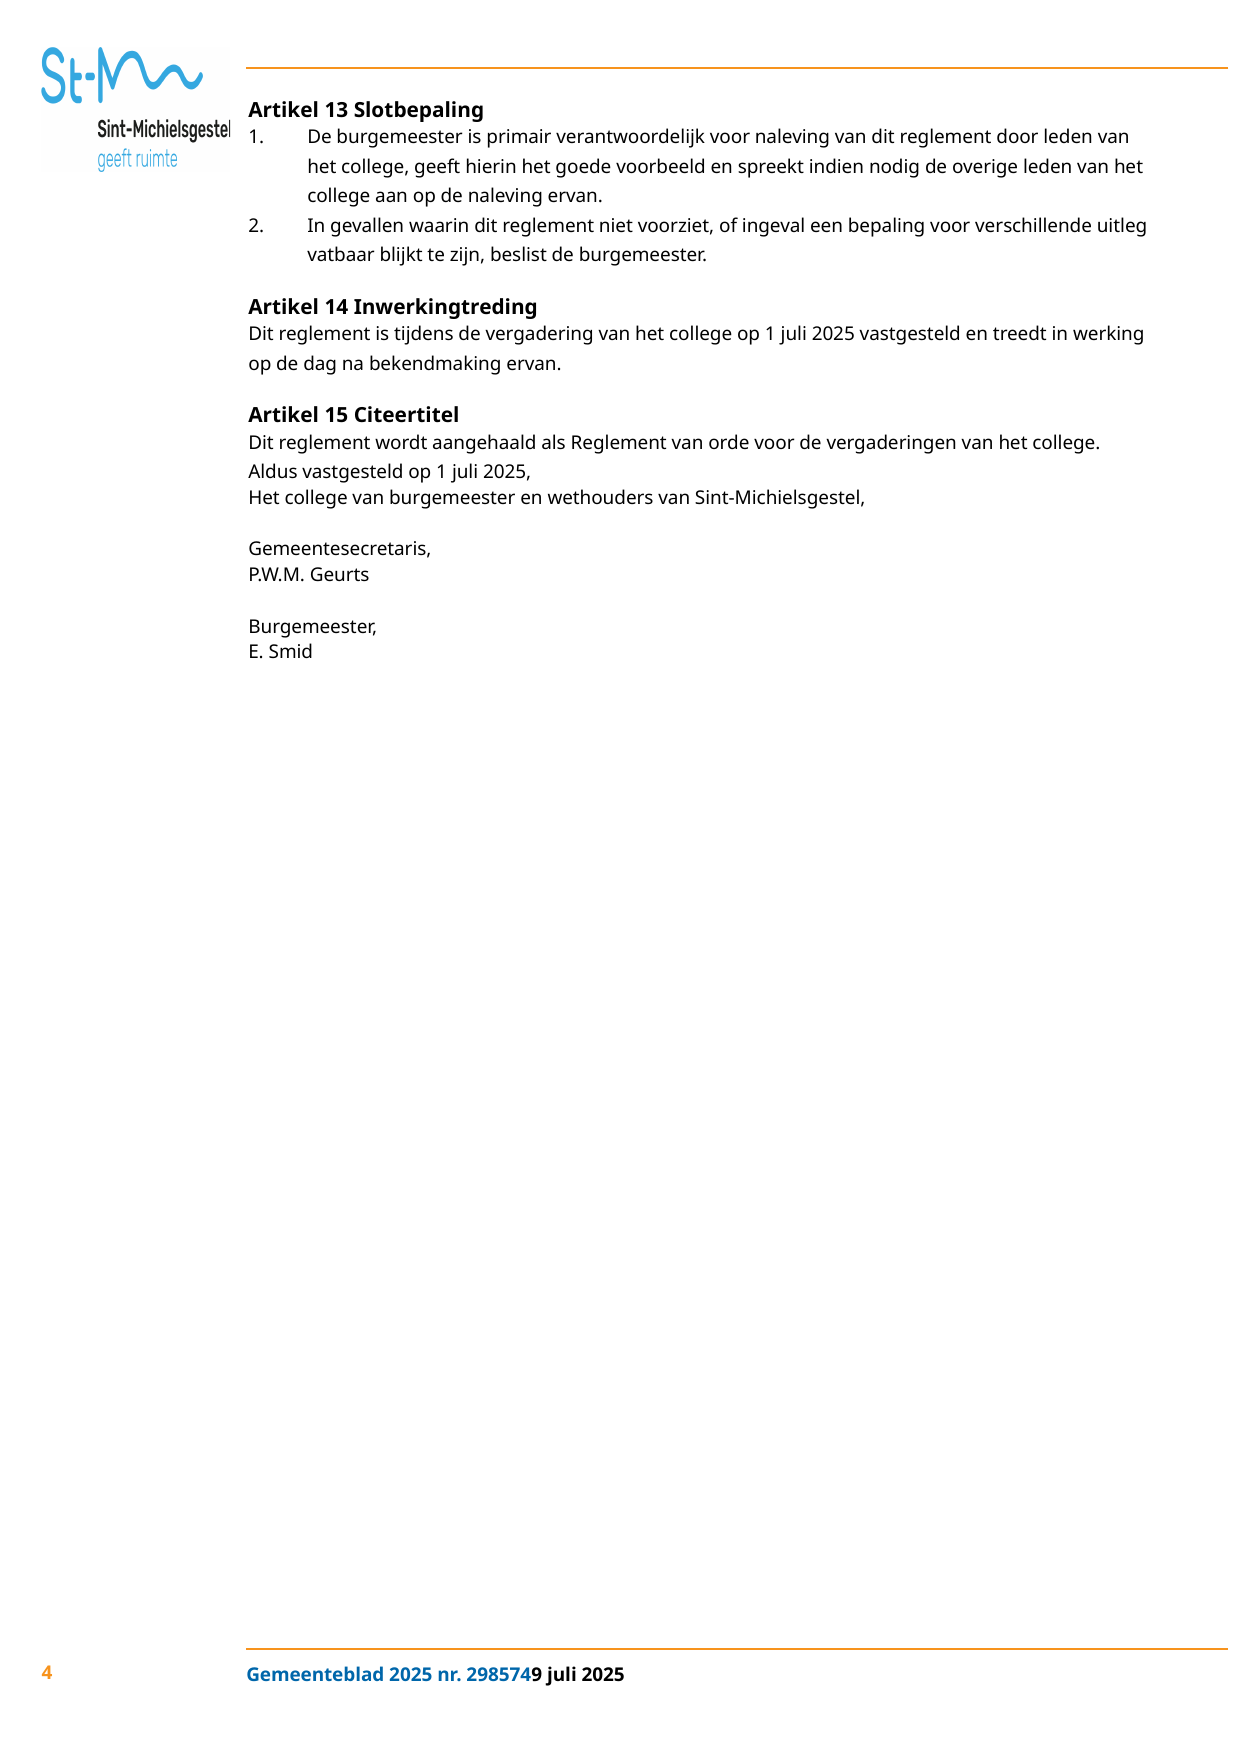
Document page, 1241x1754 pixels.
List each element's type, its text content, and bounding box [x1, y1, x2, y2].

text Dit reglement wordt aangehaald als Reglement van orde voor de vergaderingen van het college. [248, 429, 1152, 454]
text Burgemeester, [248, 613, 1152, 638]
text Artikel 13 Slotbepaling [248, 95, 1152, 123]
list De burgemeester is primair verantwoordelijk voor naleving van dit reglement door leden van het college, geeft hierin het goede voorbeeld en spreekt indien nodig de overige leden van het college aan op de naleving ervan. [248, 123, 1152, 208]
list In gevallen waarin dit reglement niet voorziet, of ingeval een bepaling voor verschillende uitleg vatbaar blijkt te zijn, beslist de burgemeester. [248, 212, 1152, 267]
text Gemeentesecretaris, [248, 536, 1152, 561]
text Aldus vastgesteld op 1 juli 2025, [248, 458, 1152, 484]
text P.W.M. Geurts [248, 561, 1152, 587]
text Artikel 15 Citeertitel [248, 400, 1152, 429]
text E. Smid [248, 638, 1152, 664]
text Het college van burgemeester en wethouders van Sint-Michielsgestel, [248, 484, 1152, 510]
text Artikel 14 Inwerkingtreding [248, 292, 1152, 320]
picture [41, 47, 231, 172]
text Dit reglement is tijdens de vergadering van het college op 1 juli 2025 vastgesteld en treedt in werking op de dag na bekendmaking ervan. [248, 320, 1152, 376]
